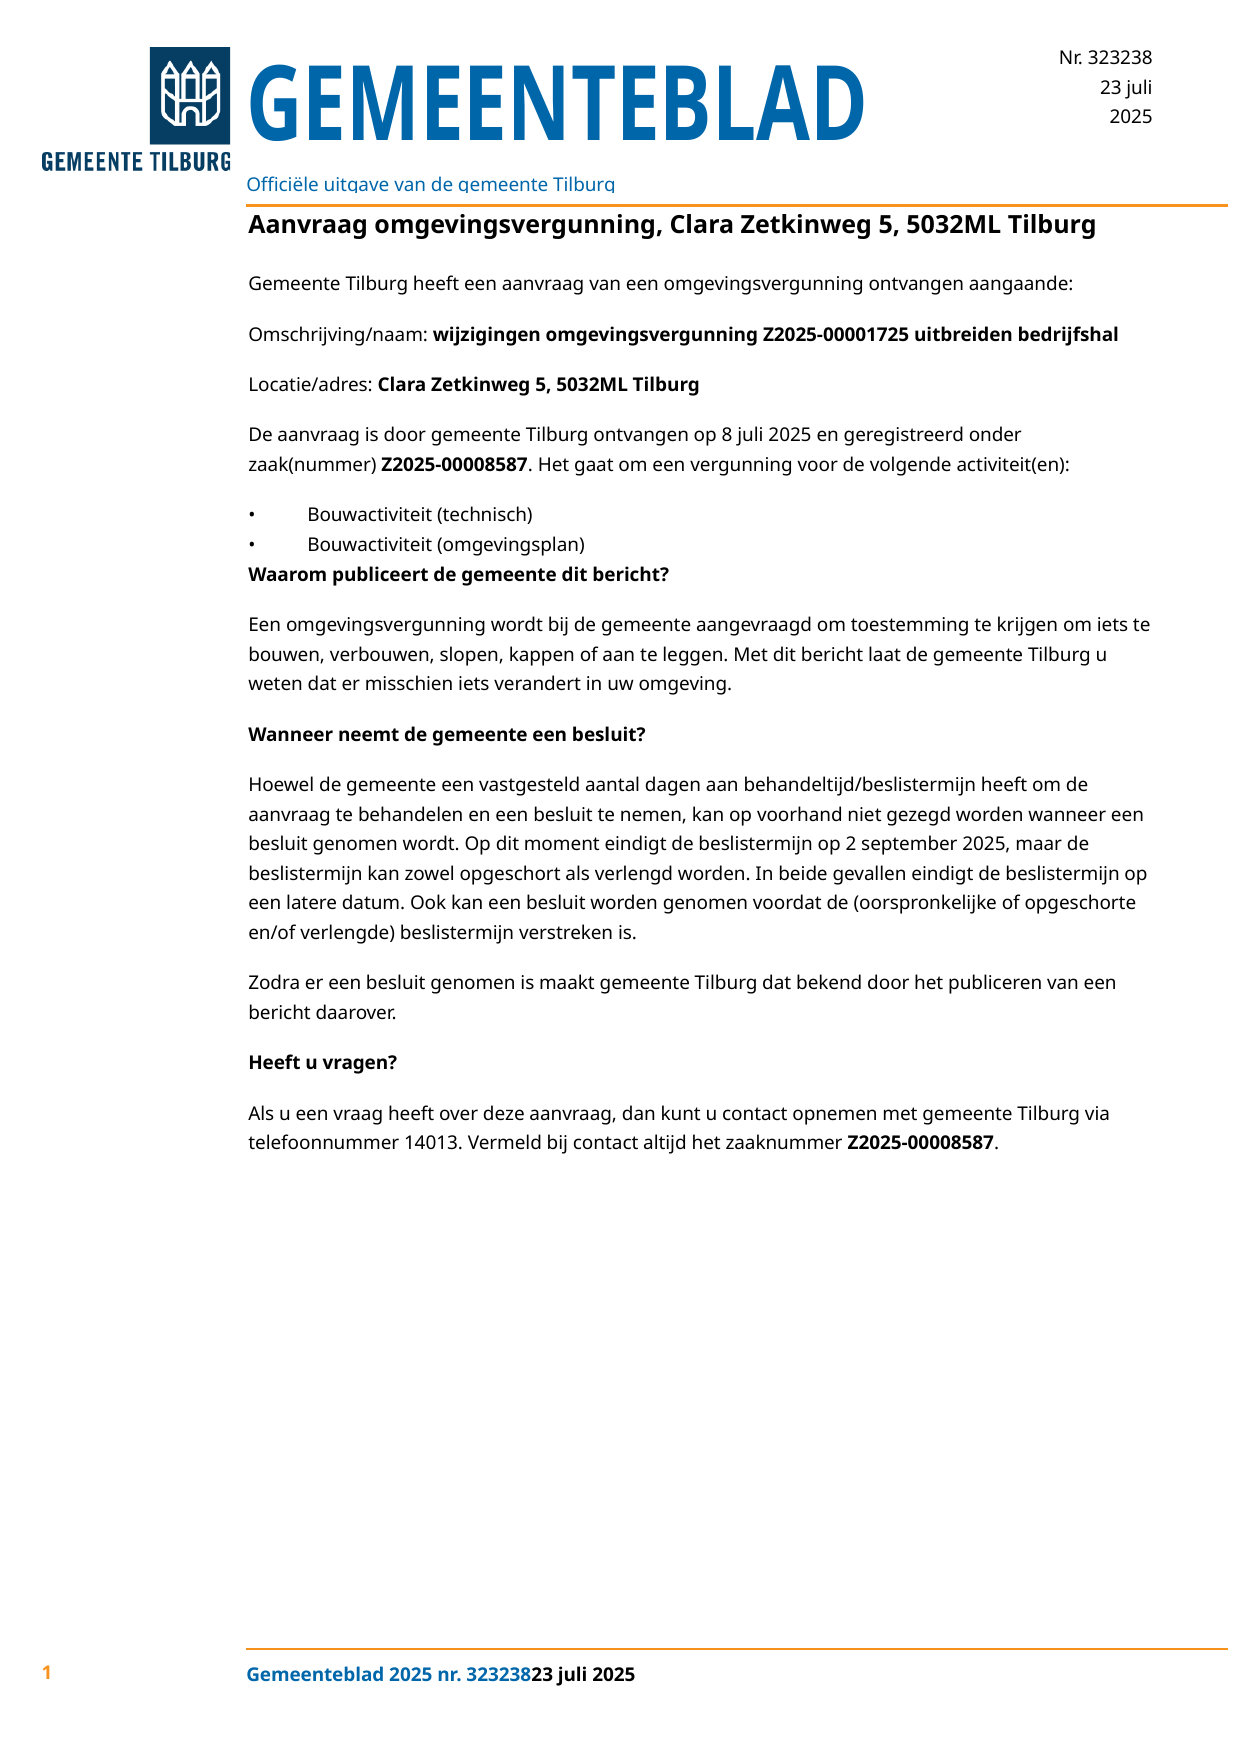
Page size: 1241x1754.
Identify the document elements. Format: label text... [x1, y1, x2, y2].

text Aanvraag omgevingsvergunning, Clara Zetkinweg 5, 5032ML Tilburg [248, 207, 1152, 241]
text Een omgevingsvergunning wordt bij de gemeente aangevraagd om toestemming te krijgen om iets te bouwen, verbouwen, slopen, kappen of aan te leggen. Met dit bericht laat de gemeente Tilburg u weten dat er misschien iets verandert in uw omgeving. [248, 611, 1152, 696]
text Locatie/adres: Clara Zetkinweg 5, 5032ML Tilburg [248, 371, 1152, 397]
text Waarom publiceert de gemeente dit bericht? [248, 561, 1152, 586]
text Hoewel de gemeente een vastgesteld aantal dagen aan behandeltijd/beslistermijn heeft om de aanvraag te behandelen en een besluit te nemen, kan op voorhand niet gezegd worden wanneer een besluit genomen wordt. Op dit moment eindigt de beslistermijn op 2 september 2025, maar de beslistermijn kan zowel opgeschort als verlengd worden. In beide gevallen eindigt de beslistermijn op een latere datum. Ook kan een besluit worden genomen voordat de (oorspronkelijke of opgeschorte en/of verlengde) beslistermijn verstreken is. [248, 771, 1152, 945]
text De aanvraag is door gemeente Tilburg ontvangen op 8 juli 2025 en geregistreerd onder zaak(nummer) Z2025-00008587. Het gaat om een vergunning voor de volgende activiteit(en): [248, 422, 1152, 477]
text Omschrijving/naam: wijzigingen omgevingsvergunning Z2025-00001725 uitbreiden bedrijfshal [248, 321, 1152, 346]
text Heeft u vragen? [248, 1049, 1152, 1075]
text Gemeente Tilburg heeft een aanvraag van een omgevingsvergunning ontvangen aangaande: [248, 270, 1152, 296]
list Bouwactiviteit (technisch) [248, 502, 1152, 527]
picture [41, 47, 231, 172]
text Zodra er een besluit genomen is maakt gemeente Tilburg dat bekend door het publiceren van een bericht daarover. [248, 969, 1152, 1025]
text Wanneer neemt de gemeente een besluit? [248, 721, 1152, 746]
text Als u een vraag heeft over deze aanvraag, dan kunt u contact opnemen met gemeente Tilburg via telefoonnummer 14013. Vermeld bij contact altijd het zaaknummer Z2025-00008587. [248, 1100, 1152, 1155]
list Bouwactiviteit (omgevingsplan) [248, 531, 1152, 557]
